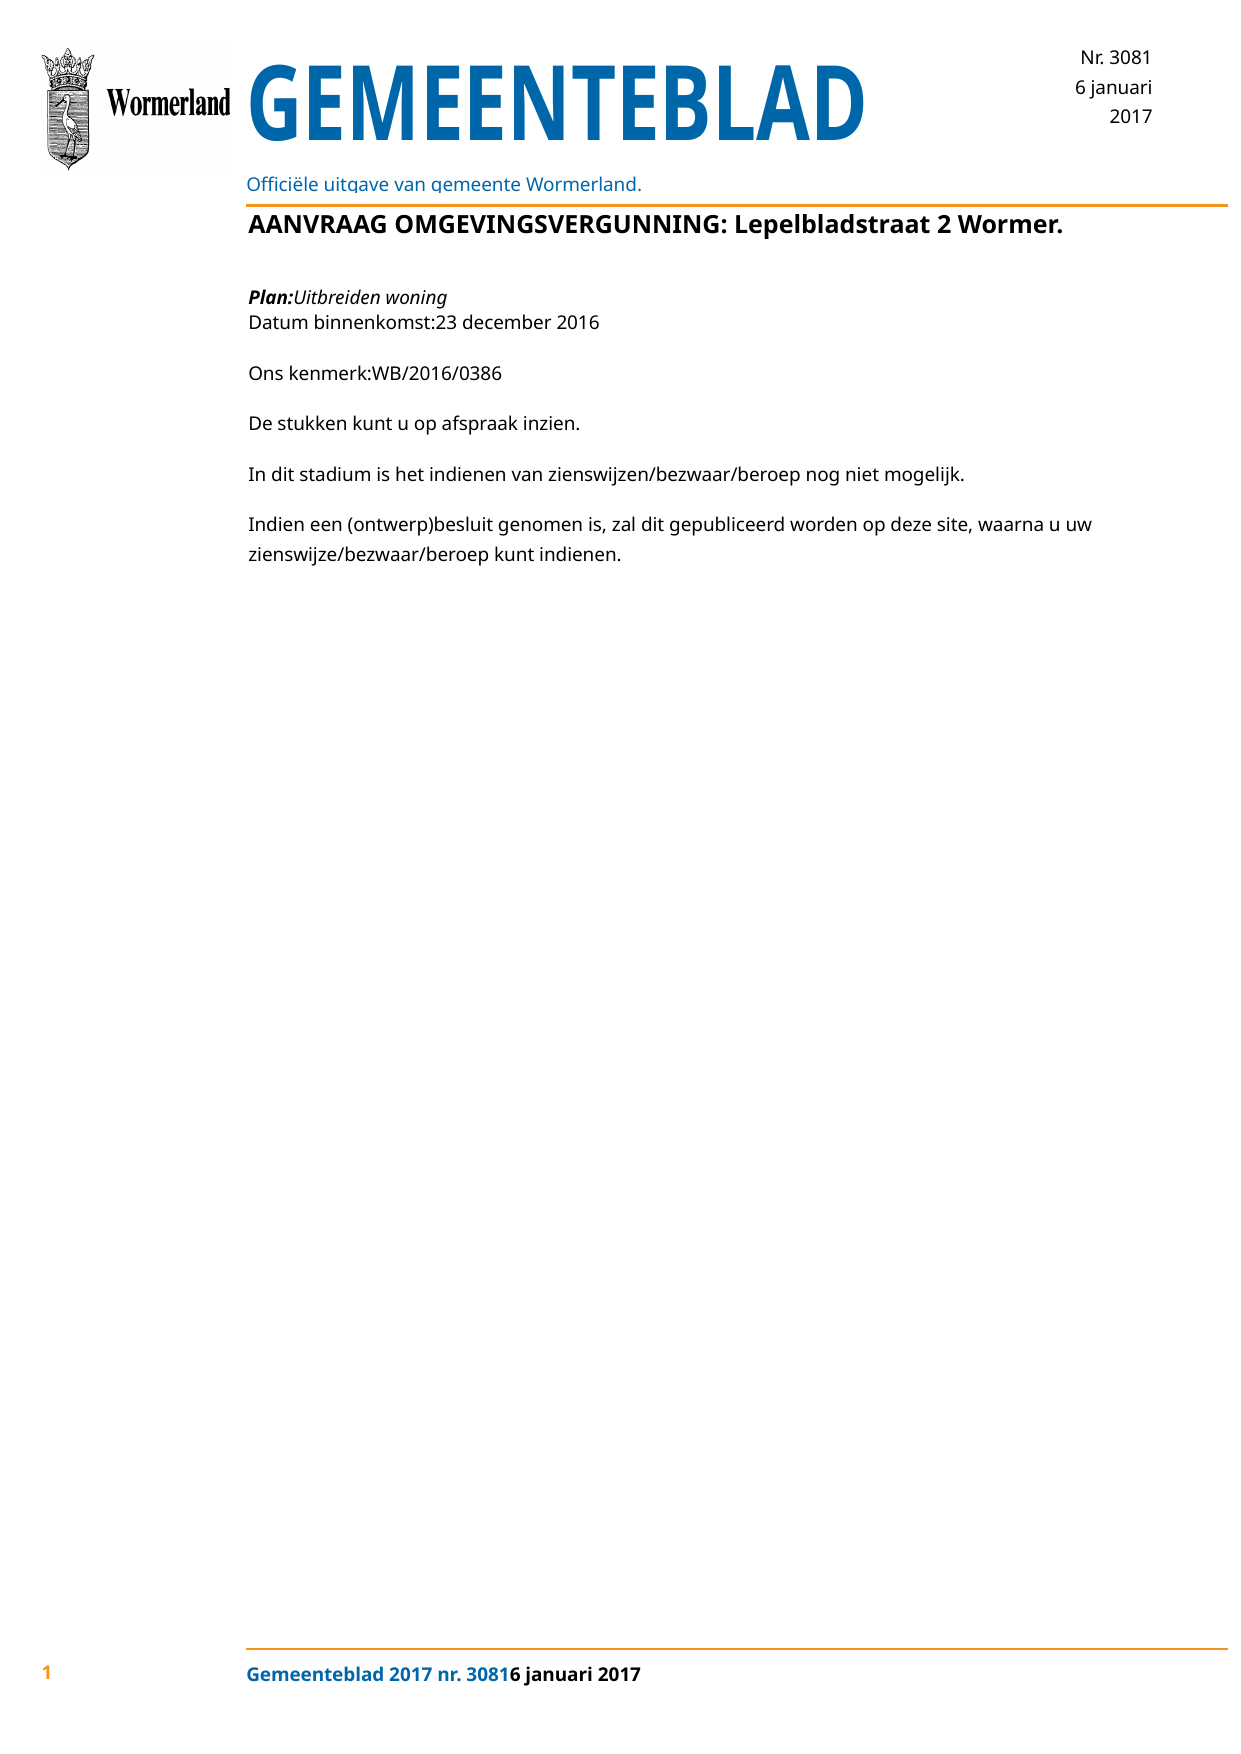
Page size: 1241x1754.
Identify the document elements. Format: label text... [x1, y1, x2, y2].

text Plan:Uitbreiden woning [248, 284, 1152, 309]
text In dit stadium is het indienen van zienswijzen/bezwaar/beroep nog niet mogelijk. [248, 461, 1152, 487]
text De stukken kunt u op afspraak inzien. [248, 410, 1152, 436]
text AANVRAAG OMGEVINGSVERGUNNING: Lepelbladstraat 2 Wormer. [248, 207, 1152, 241]
picture [41, 47, 231, 172]
text Indien een (ontwerp)besluit genomen is, zal dit gepubliceerd worden op deze site, waarna u uw zienswijze/bezwaar/beroep kunt indienen. [248, 511, 1152, 567]
text Datum binnenkomst:23 december 2016 [248, 309, 1152, 335]
text Ons kenmerk:WB/2016/0386 [248, 360, 1152, 386]
